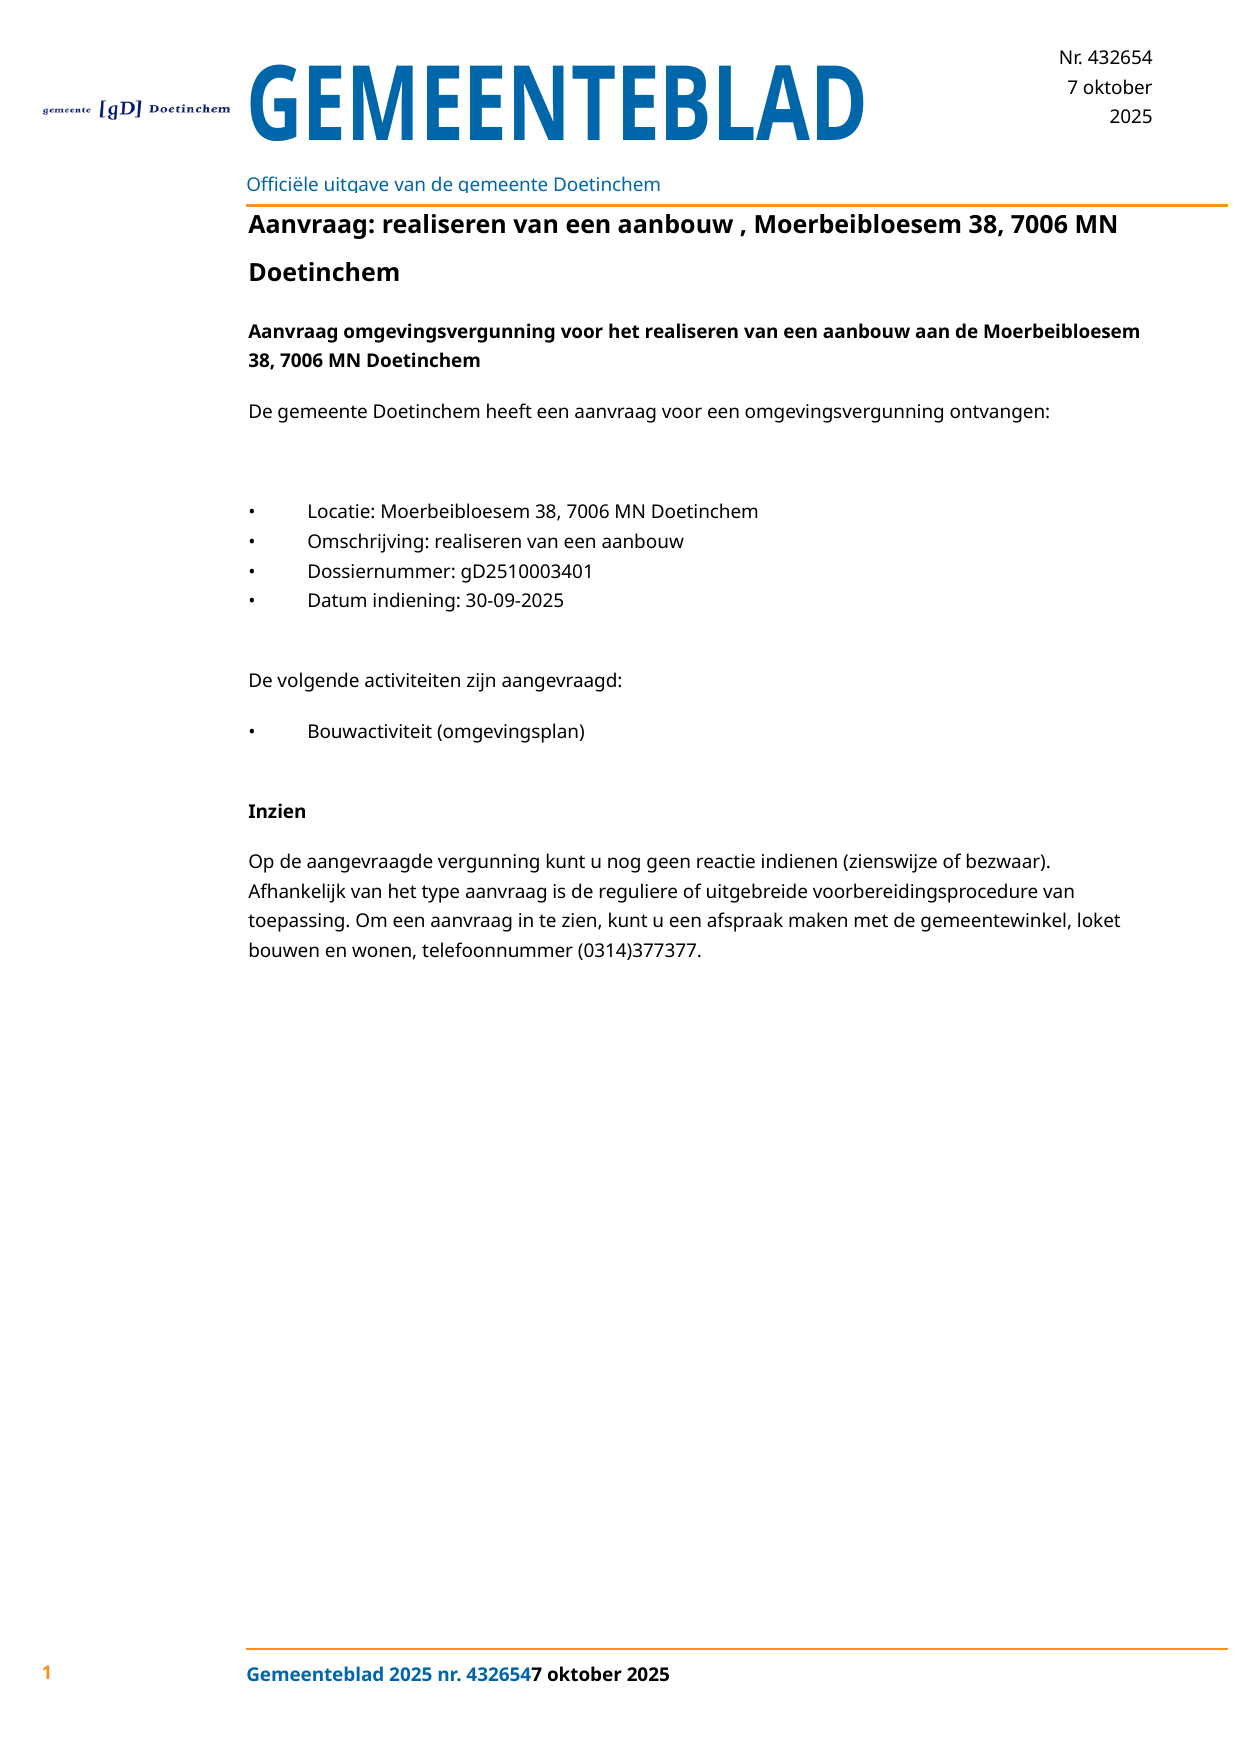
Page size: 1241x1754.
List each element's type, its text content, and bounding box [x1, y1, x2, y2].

text Inzien [248, 798, 1152, 824]
list Omschrijving: realiseren van een aanbouw [248, 528, 1152, 554]
picture [41, 47, 231, 172]
list Bouwactiviteit (omgevingsplan) [248, 718, 1152, 744]
list Dossiernummer: gD2510003401 [248, 558, 1152, 584]
text Aanvraag omgevingsvergunning voor het realiseren van een aanbouw aan de Moerbeibloesem 38, 7006 MN Doetinchem [248, 318, 1152, 373]
text De gemeente Doetinchem heeft een aanvraag voor een omgevingsvergunning ontvangen: [248, 398, 1152, 424]
list Locatie: Moerbeibloesem 38, 7006 MN Doetinchem [248, 499, 1152, 524]
list Datum indiening: 30-09-2025 [248, 587, 1152, 613]
text Aanvraag: realiseren van een aanbouw , Moerbeibloesem 38, 7006 MN Doetinchem [248, 207, 1152, 288]
text De volgende activiteiten zijn aangevraagd: [248, 667, 1152, 693]
text Op de aangevraagde vergunning kunt u nog geen reactie indienen (zienswijze of bezwaar). Afhankelijk van het type aanvraag is de reguliere of uitgebreide voorbereidingsprocedure van toepassing. Om een aanvraag in te zien, kunt u een afspraak maken met de gemeentewinkel, loket bouwen en wonen, telefoonnummer (0314)377377. [248, 848, 1152, 963]
